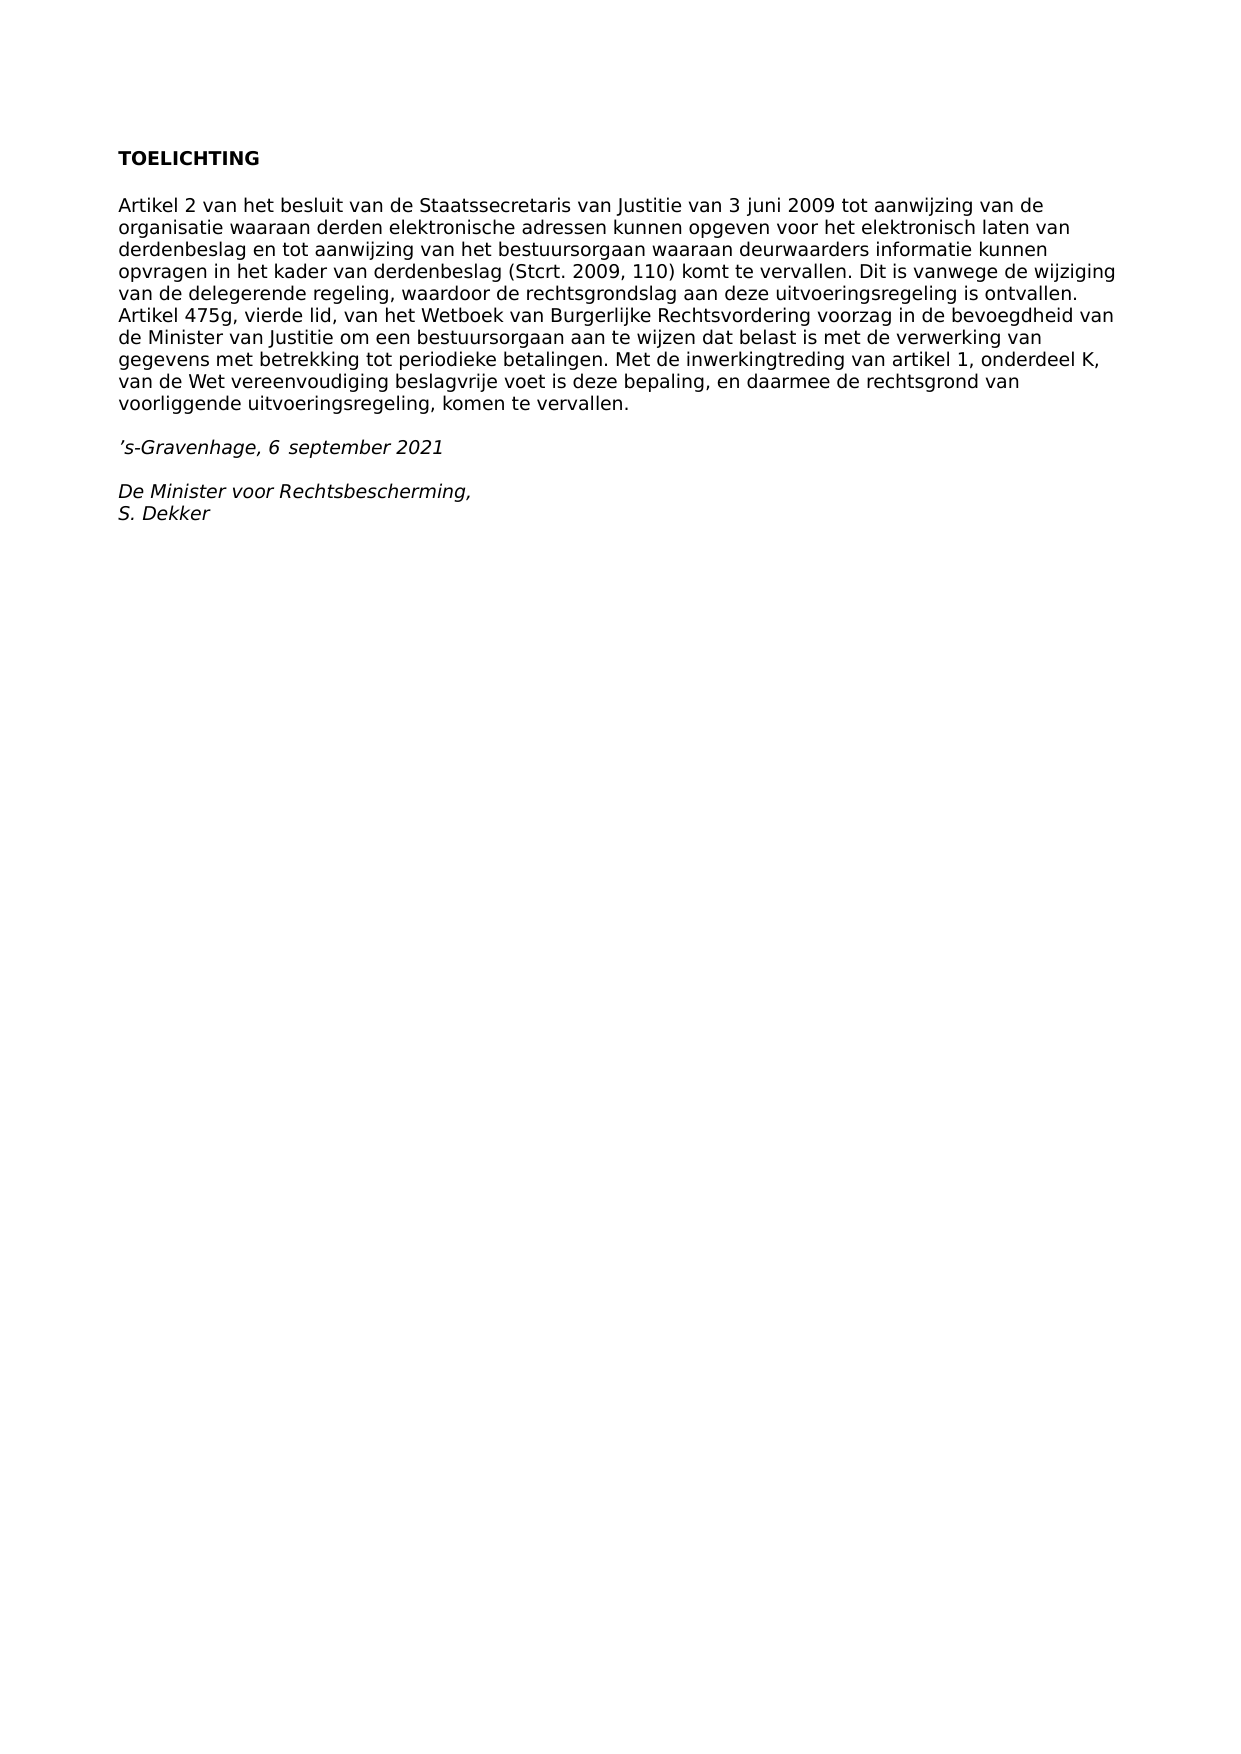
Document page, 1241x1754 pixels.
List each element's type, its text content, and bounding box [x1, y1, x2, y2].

text Artikel 2 van het besluit van de Staatssecretaris van Justitie van 3 juni 2009 tot aanwijzing van de organisatie waaraan derden elektronische adressen kunnen opgeven voor het elektronisch laten van derdenbeslag en tot aanwijzing van het bestuursorgaan waaraan deurwaarders informatie kunnen opvragen in het kader van derdenbeslag (Stcrt. 2009, 110) komt te vervallen. Dit is vanwege de wijziging van de delegerende regeling, waardoor de rechtsgrondslag aan deze uitvoeringsregeling is ontvallen. Artikel 475g, vierde lid, van het Wetboek van Burgerlijke Rechtsvordering voorzag in de bevoegdheid van de Minister van Justitie om een bestuursorgaan aan te wijzen dat belast is met de verwerking van gegevens met betrekking tot periodieke betalingen. Met de inwerkingtreding van artikel 1, onderdeel K, van de Wet vereenvoudiging beslagvrije voet is deze bepaling, en daarmee de rechtsgrond van voorliggende uitvoeringsregeling, komen te vervallen. [118, 195, 1122, 415]
text ’s-Gravenhage, 6 september 2021 [118, 437, 1122, 459]
subtitle TOELICHTING [118, 148, 1122, 170]
text De Minister voor Rechtsbescherming, S. Dekker [118, 481, 1122, 524]
